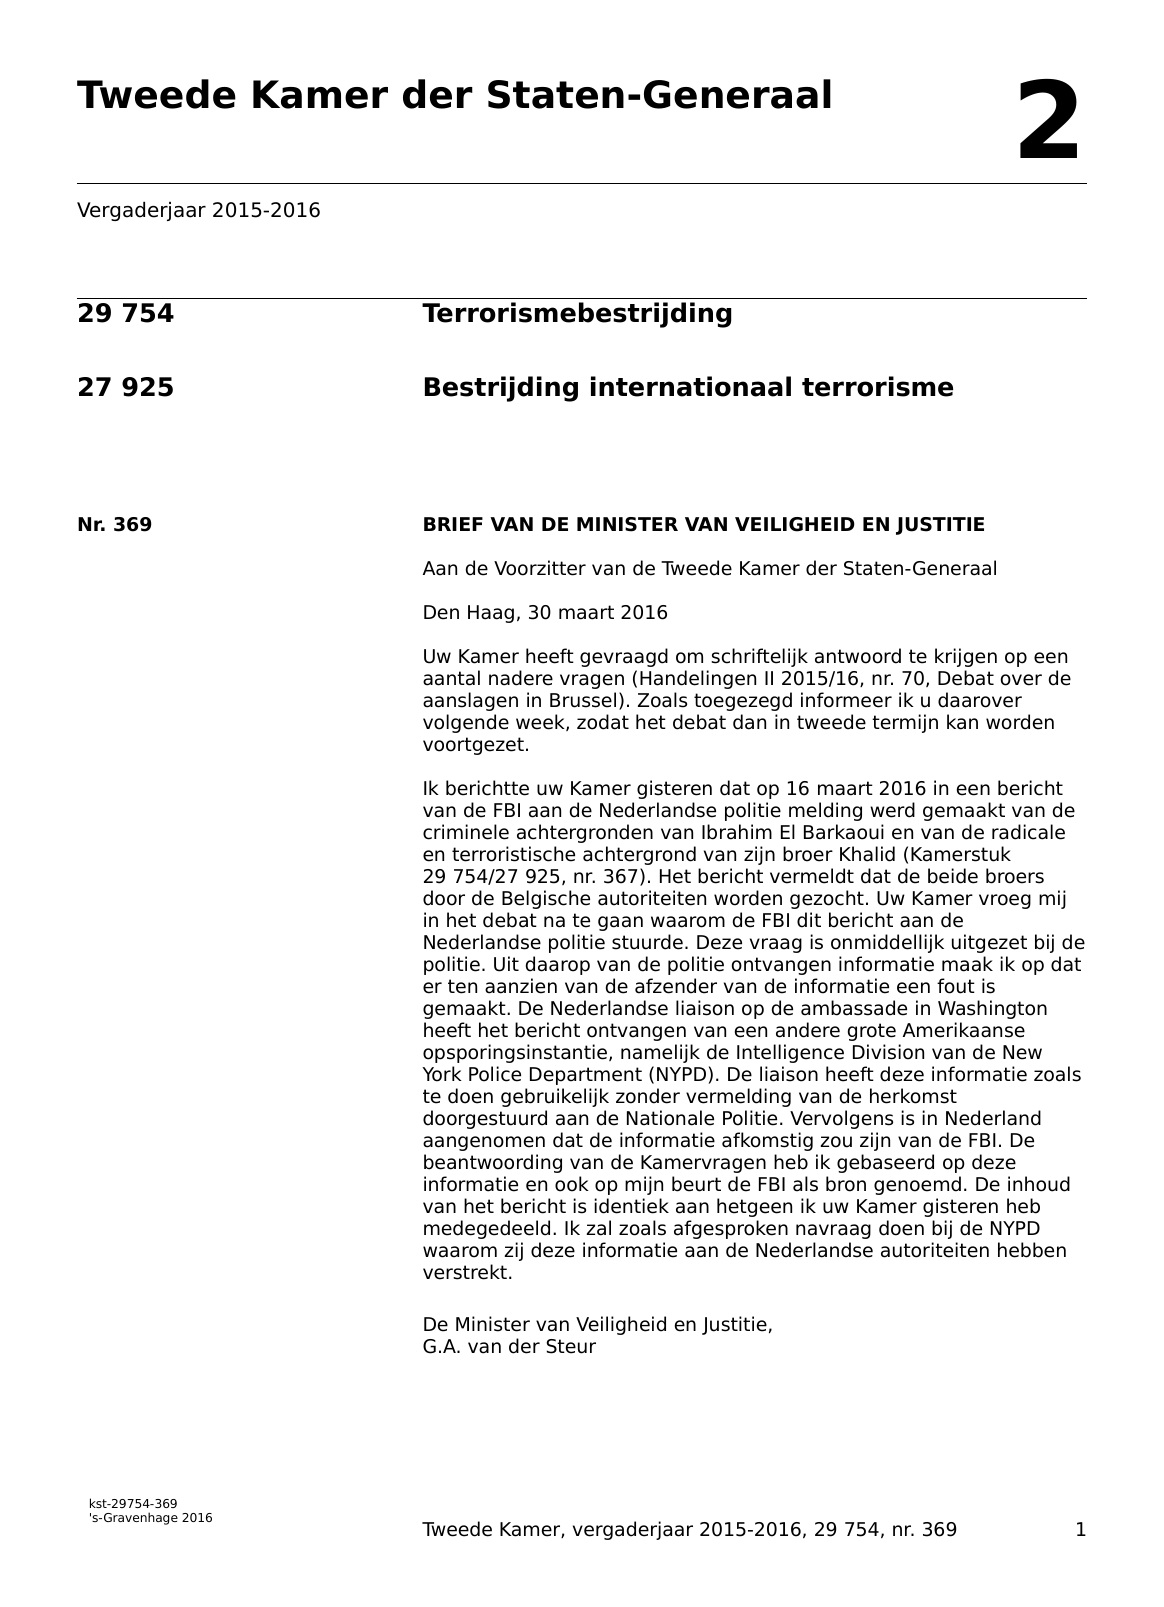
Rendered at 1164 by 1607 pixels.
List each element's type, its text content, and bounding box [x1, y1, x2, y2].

text Uw Kamer heeft gevraagd om schriftelijk antwoord te krijgen op een aantal nadere vragen (Handelingen II 2015/16, nr. 70, Debat over de aanslagen in Brussel). Zoals toegezegd informeer ik u daarover volgende week, zodat het debat dan in tweede termijn kan worden voortgezet. [422, 646, 1087, 756]
text Den Haag, 30 maart 2016 [422, 602, 1087, 624]
table_cell Vergaderjaar 2015-2016 [77, 184, 1087, 298]
subtitle 29 754 Terrorismebestrijding [77, 299, 1087, 329]
text Ik berichtte uw Kamer gisteren dat op 16 maart 2016 in een bericht van de FBI aan de Nederlandse politie melding werd gemaakt van de criminele achtergronden van Ibrahim El Barkaoui en van de radicale en terroristische achtergrond van zijn broer Khalid (Kamerstuk 29 754/27 925, nr. 367). Het bericht vermeldt dat de beide broers door de Belgische autoriteiten worden gezocht. Uw Kamer vroeg mij in het debat na te gaan waarom de FBI dit bericht aan de Nederlandse politie stuurde. Deze vraag is onmiddellijk uitgezet bij de politie. Uit daarop van de politie ontvangen informatie maak ik op dat er ten aanzien van de afzender van de informatie een fout is gemaakt. De Nederlandse liaison op de ambassade in Washington heeft het bericht ontvangen van een andere grote Amerikaanse opsporingsinstantie, namelijk de Intelligence Division van de New York Police Department (NYPD). De liaison heeft deze informatie zoals te doen gebruikelijk zonder vermelding van de herkomst doorgestuurd aan de Nationale Politie. Vervolgens is in Nederland aangenomen dat de informatie afkomstig zou zijn van de FBI. De beantwoording van de Kamervragen heb ik gebaseerd op deze informatie en ook op mijn beurt de FBI als bron genoemd. De inhoud van het bericht is identiek aan hetgeen ik uw Kamer gisteren heb medegedeeld. Ik zal zoals afgesproken navraag doen bij de NYPD waarom zij deze informatie aan de Nederlandse autoriteiten hebben verstrekt. [422, 778, 1087, 1284]
table_header 2 [886, 59, 1087, 183]
subtitle 27 925 Bestrijding internationaal terrorisme [77, 373, 1087, 403]
text De Minister van Veiligheid en Justitie, G.A. van der Steur [422, 1314, 1087, 1358]
subtitle Nr. 369 BRIEF VAN DE MINISTER VAN VEILIGHEID EN JUSTITIE [77, 514, 1087, 536]
text 's-Gravenhage 2016 [88, 1511, 323, 1525]
table_header Tweede Kamer der Staten-Generaal [77, 59, 886, 183]
text kst-29754-369 [88, 1497, 323, 1511]
text Aan de Voorzitter van de Tweede Kamer der Staten-Generaal [422, 558, 1087, 580]
